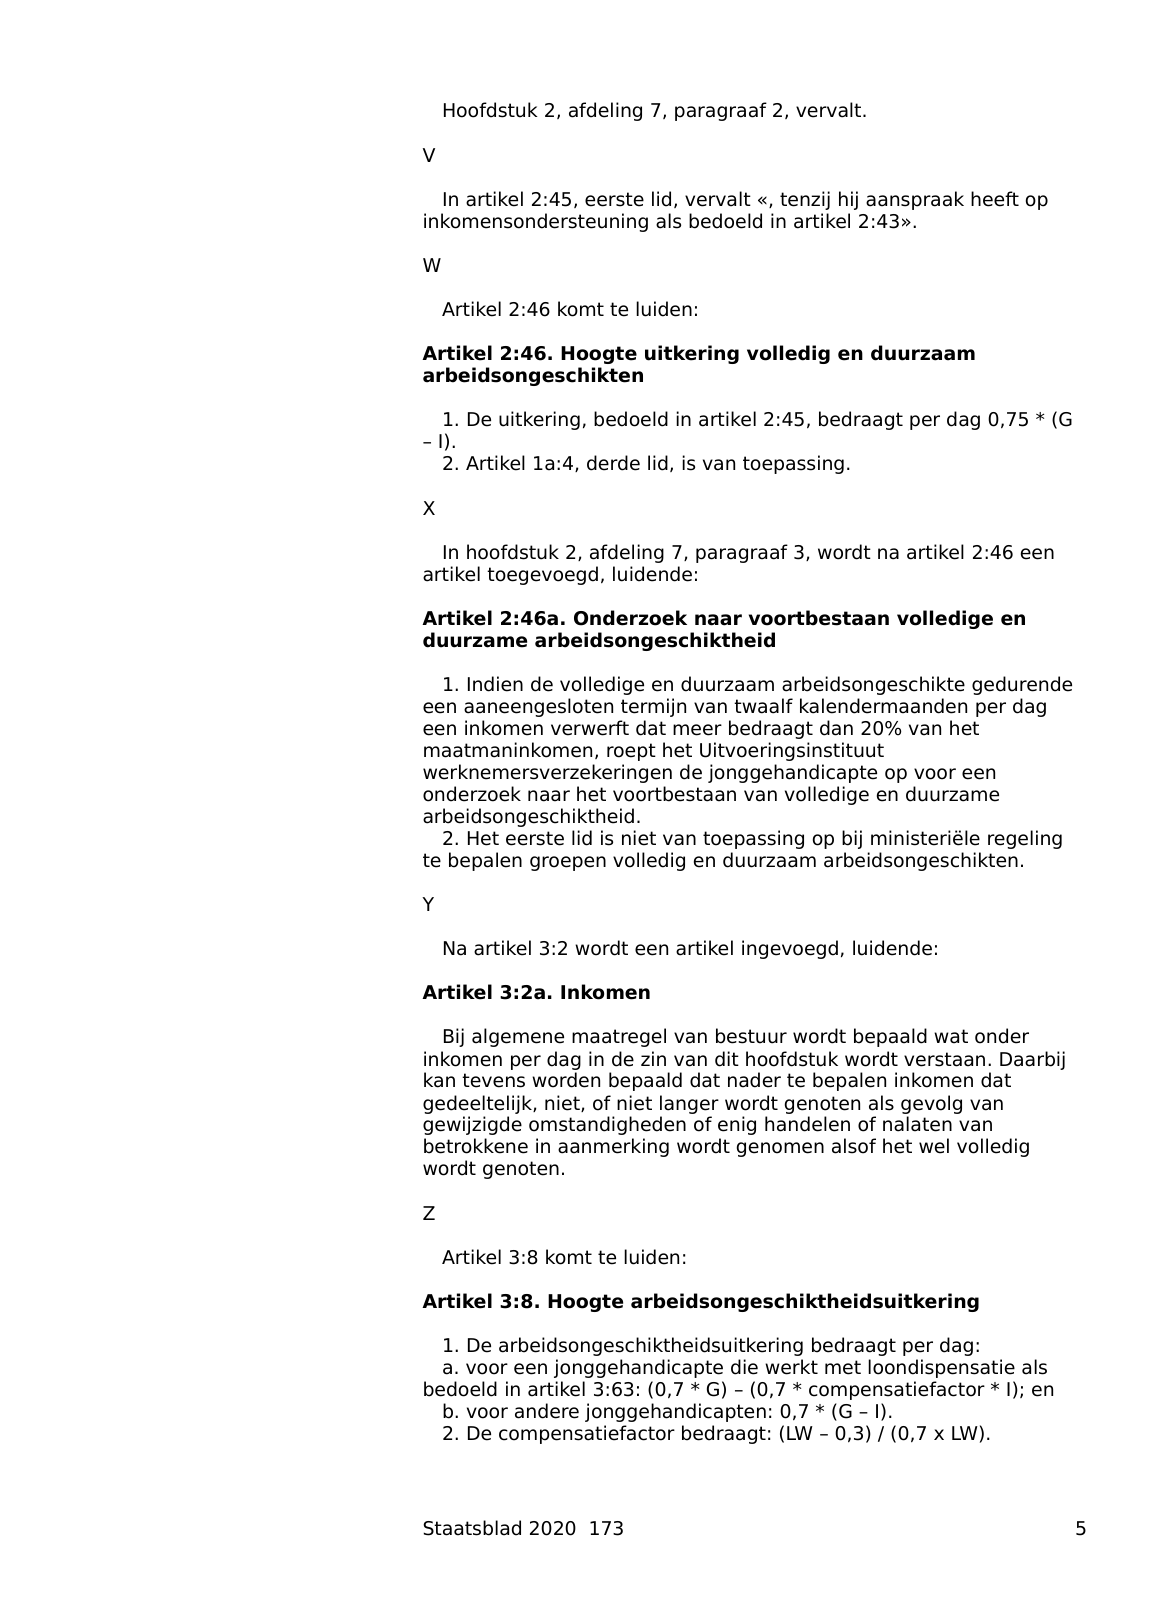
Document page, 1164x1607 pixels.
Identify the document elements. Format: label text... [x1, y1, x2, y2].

subtitle Artikel 2:46. Hoogte uitkering volledig en duurzaam arbeidsongeschikten [422, 343, 1087, 387]
text Hoofdstuk 2, afdeling 7, paragraaf 2, vervalt. [422, 100, 1087, 122]
text 1. De uitkering, bedoeld in artikel 2:45, bedraagt per dag 0,75 * (G – I). [422, 409, 1087, 453]
text Na artikel 3:2 wordt een artikel ingevoegd, luidende: [422, 938, 1087, 960]
subtitle Artikel 2:46a. Onderzoek naar voortbestaan volledige en duurzame arbeidsongeschiktheid [422, 608, 1087, 652]
text 2. De compensatiefactor bedraagt: (LW – 0,3) / (0,7 x LW). [422, 1423, 1087, 1445]
text Bij algemene maatregel van bestuur wordt bepaald wat onder inkomen per dag in de zin van dit hoofdstuk wordt verstaan. Daarbij kan tevens worden bepaald dat nader te bepalen inkomen dat gedeeltelijk, niet, of niet langer wordt genoten als gevolg van gewijzigde omstandigheden of enig handelen of nalaten van betrokkene in aanmerking wordt genomen alsof het wel volledig wordt genoten. [422, 1026, 1087, 1180]
text V [422, 144, 1087, 167]
text a. voor een jonggehandicapte die werkt met loondispensatie als bedoeld in artikel 3:63: (0,7 * G) – (0,7 * compensatiefactor * I); en [422, 1357, 1087, 1401]
subtitle Artikel 3:2a. Inkomen [422, 982, 1087, 1004]
text 1. Indien de volledige en duurzaam arbeidsongeschikte gedurende een aaneengesloten termijn van twaalf kalendermaanden per dag een inkomen verwerft dat meer bedraagt dan 20% van het maatmaninkomen, roept het Uitvoeringsinstituut werknemersverzekeringen de jonggehandicapte op voor een onderzoek naar het voortbestaan van volledige en duurzame arbeidsongeschiktheid. [422, 674, 1087, 828]
text In artikel 2:45, eerste lid, vervalt «, tenzij hij aanspraak heeft op inkomensondersteuning als bedoeld in artikel 2:43». [422, 189, 1087, 233]
text Y [422, 894, 1087, 916]
text Artikel 3:8 komt te luiden: [422, 1247, 1087, 1269]
text In hoofdstuk 2, afdeling 7, paragraaf 3, wordt na artikel 2:46 een artikel toegevoegd, luidende: [422, 542, 1087, 586]
subtitle Artikel 3:8. Hoogte arbeidsongeschiktheidsuitkering [422, 1291, 1087, 1313]
text W [422, 255, 1087, 277]
text Artikel 2:46 komt te luiden: [422, 299, 1087, 321]
text Z [422, 1202, 1087, 1224]
text b. voor andere jonggehandicapten: 0,7 * (G – I). [422, 1401, 1087, 1423]
text 2. Artikel 1a:4, derde lid, is van toepassing. [422, 453, 1087, 475]
text 1. De arbeidsongeschiktheidsuitkering bedraagt per dag: [422, 1335, 1087, 1357]
text 2. Het eerste lid is niet van toepassing op bij ministeriële regeling te bepalen groepen volledig en duurzaam arbeidsongeschikten. [422, 828, 1087, 872]
text X [422, 497, 1087, 519]
